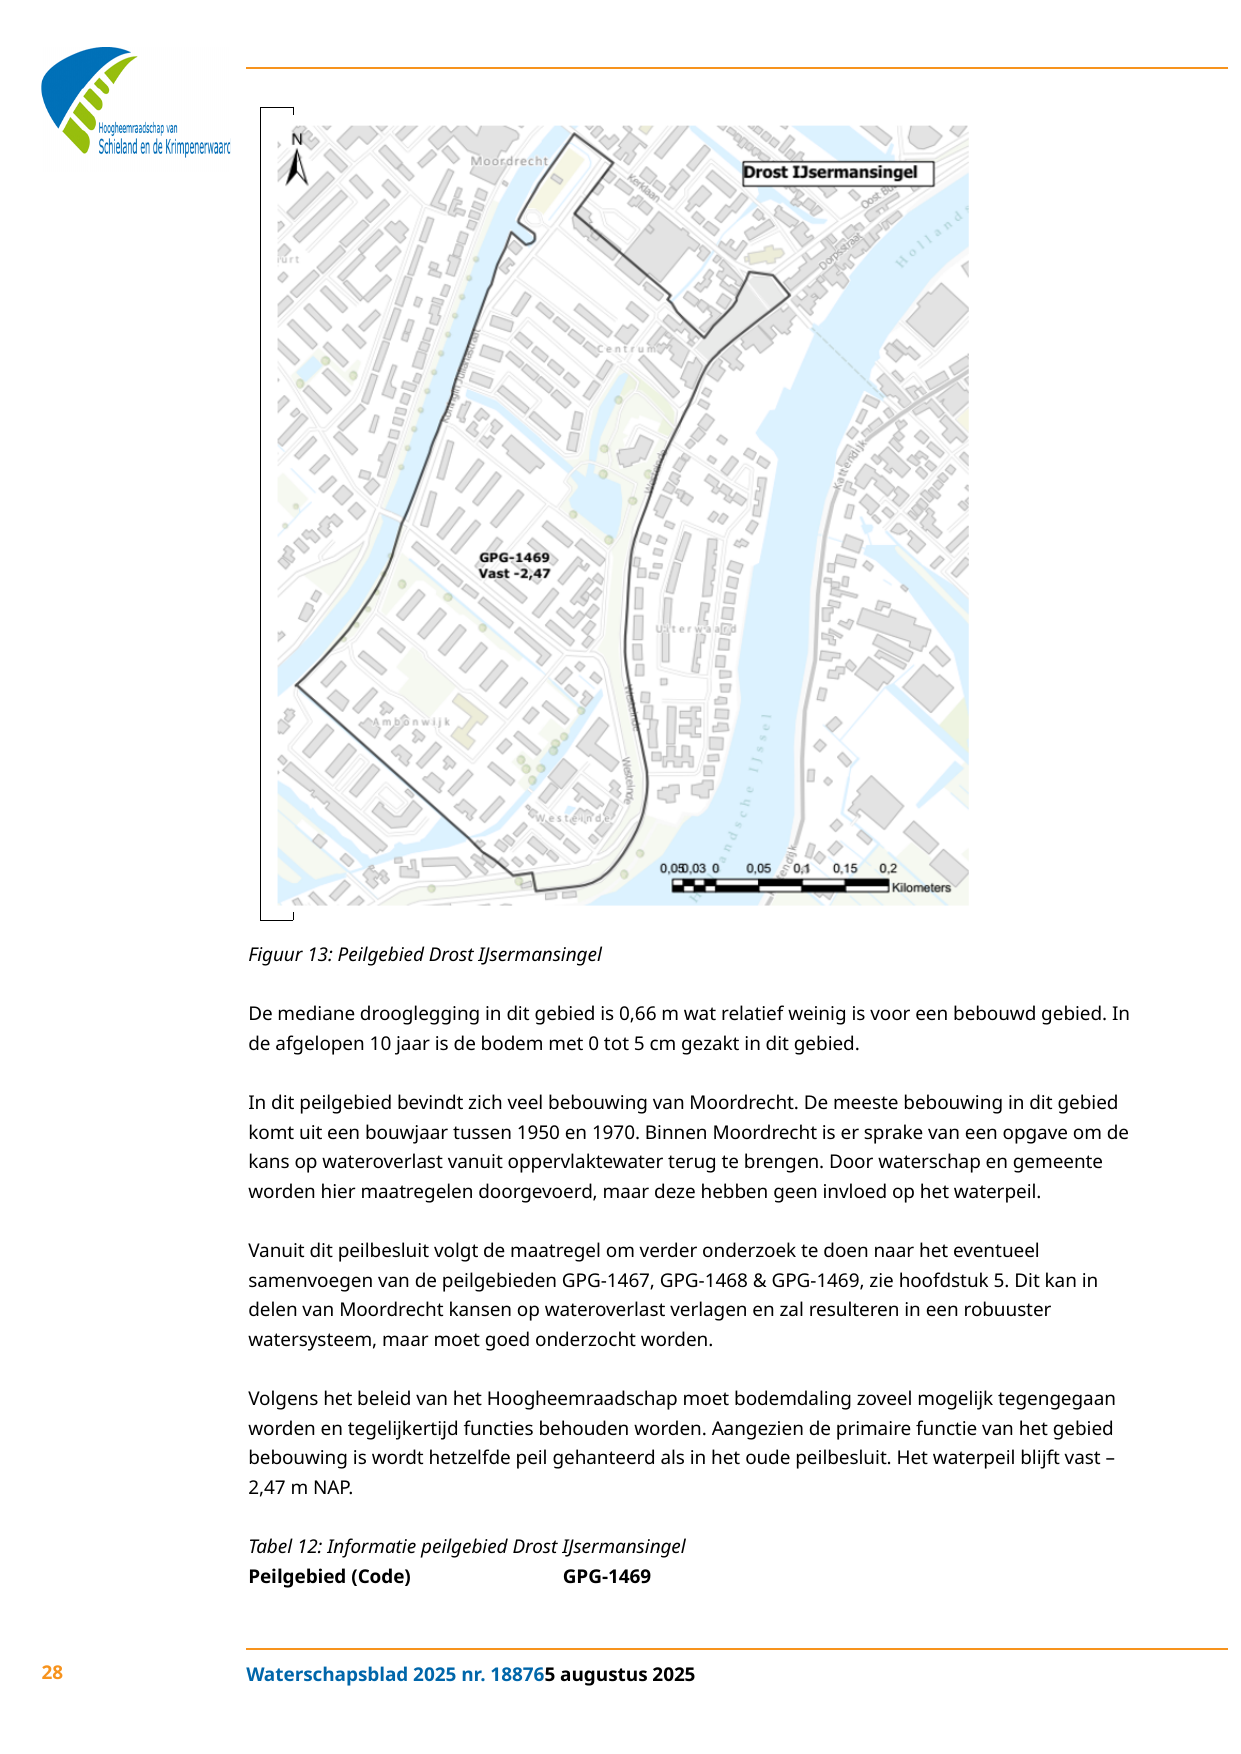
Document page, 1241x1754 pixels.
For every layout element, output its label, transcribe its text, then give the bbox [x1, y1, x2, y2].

picture [268, 115, 972, 912]
picture [41, 47, 231, 172]
table_header Peilgebied (Code) [248, 1563, 563, 1588]
text Figuur 13: Peilgebied Drost IJsermansingel [248, 941, 1152, 967]
text Tabel 12: Informatie peilgebied Drost IJsermansingel [248, 1533, 1152, 1559]
text In dit peilgebied bevindt zich veel bebouwing van Moordrecht. De meeste bebouwing in dit gebied komt uit een bouwjaar tussen 1950 en 1970. Binnen Moordrecht is er sprake van een opgave om de kans op wateroverlast vanuit oppervlaktewater terug te brengen. Door waterschap en gemeente worden hier maatregelen doorgevoerd, maar deze hebben geen invloed op het waterpeil. [248, 1089, 1152, 1204]
table_header GPG-1469 [563, 1563, 1152, 1588]
text Volgens het beleid van het Hoogheemraadschap moet bodemdaling zoveel mogelijk tegengegaan worden en tegelijkertijd functies behouden worden. Aangezien de primaire functie van het gebied bebouwing is wordt hetzelfde peil gehanteerd als in het oude peilbesluit. Het waterpeil blijft vast –2,47 m NAP. [248, 1385, 1152, 1500]
text Vanuit dit peilbesluit volgt de maatregel om verder onderzoek te doen naar het eventueel samenvoegen van de peilgebieden GPG-1467, GPG-1468 & GPG-1469, zie hoofdstuk 5. Dit kan in delen van Moordrecht kansen op wateroverlast verlagen en zal resulteren in een robuuster watersysteem, maar moet goed onderzocht worden. [248, 1237, 1152, 1352]
text De mediane drooglegging in dit gebied is 0,66 m wat relatief weinig is voor een bebouwd gebied. In de afgelopen 10 jaar is de bodem met 0 tot 5 cm gezakt in dit gebied. [248, 1001, 1152, 1056]
